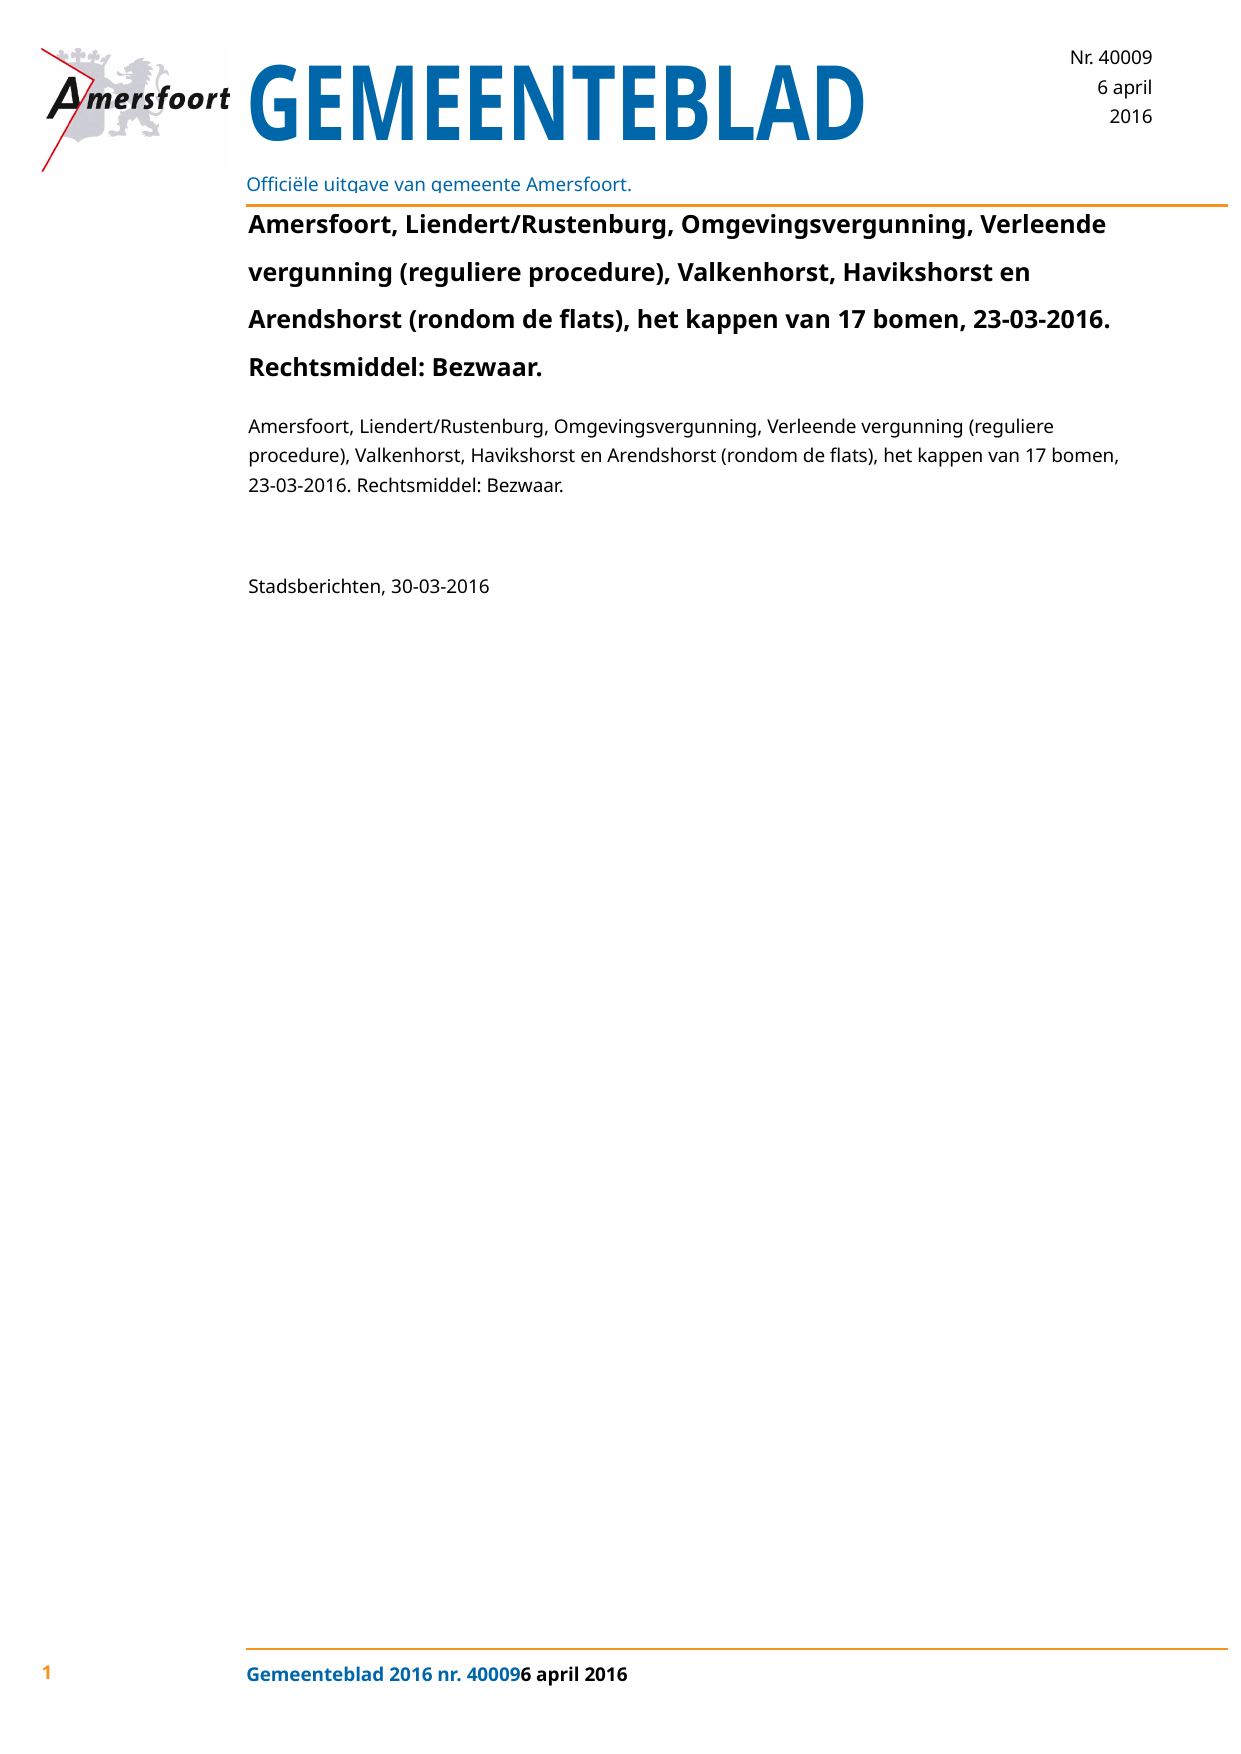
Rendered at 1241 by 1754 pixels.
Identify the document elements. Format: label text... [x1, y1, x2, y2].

text Stadsberichten, 30-03-2016 [248, 573, 1152, 599]
picture [41, 47, 231, 172]
text Amersfoort, Liendert/Rustenburg, Omgevingsvergunning, Verleende vergunning (reguliere procedure), Valkenhorst, Havikshorst en Arendshorst (rondom de flats), het kappen van 17 bomen, 23-03-2016. Rechtsmiddel: Bezwaar. [248, 207, 1152, 384]
text Amersfoort, Liendert/Rustenburg, Omgevingsvergunning, Verleende vergunning (reguliere procedure), Valkenhorst, Havikshorst en Arendshorst (rondom de flats), het kappen van 17 bomen, 23-03-2016. Rechtsmiddel: Bezwaar. [248, 413, 1152, 498]
